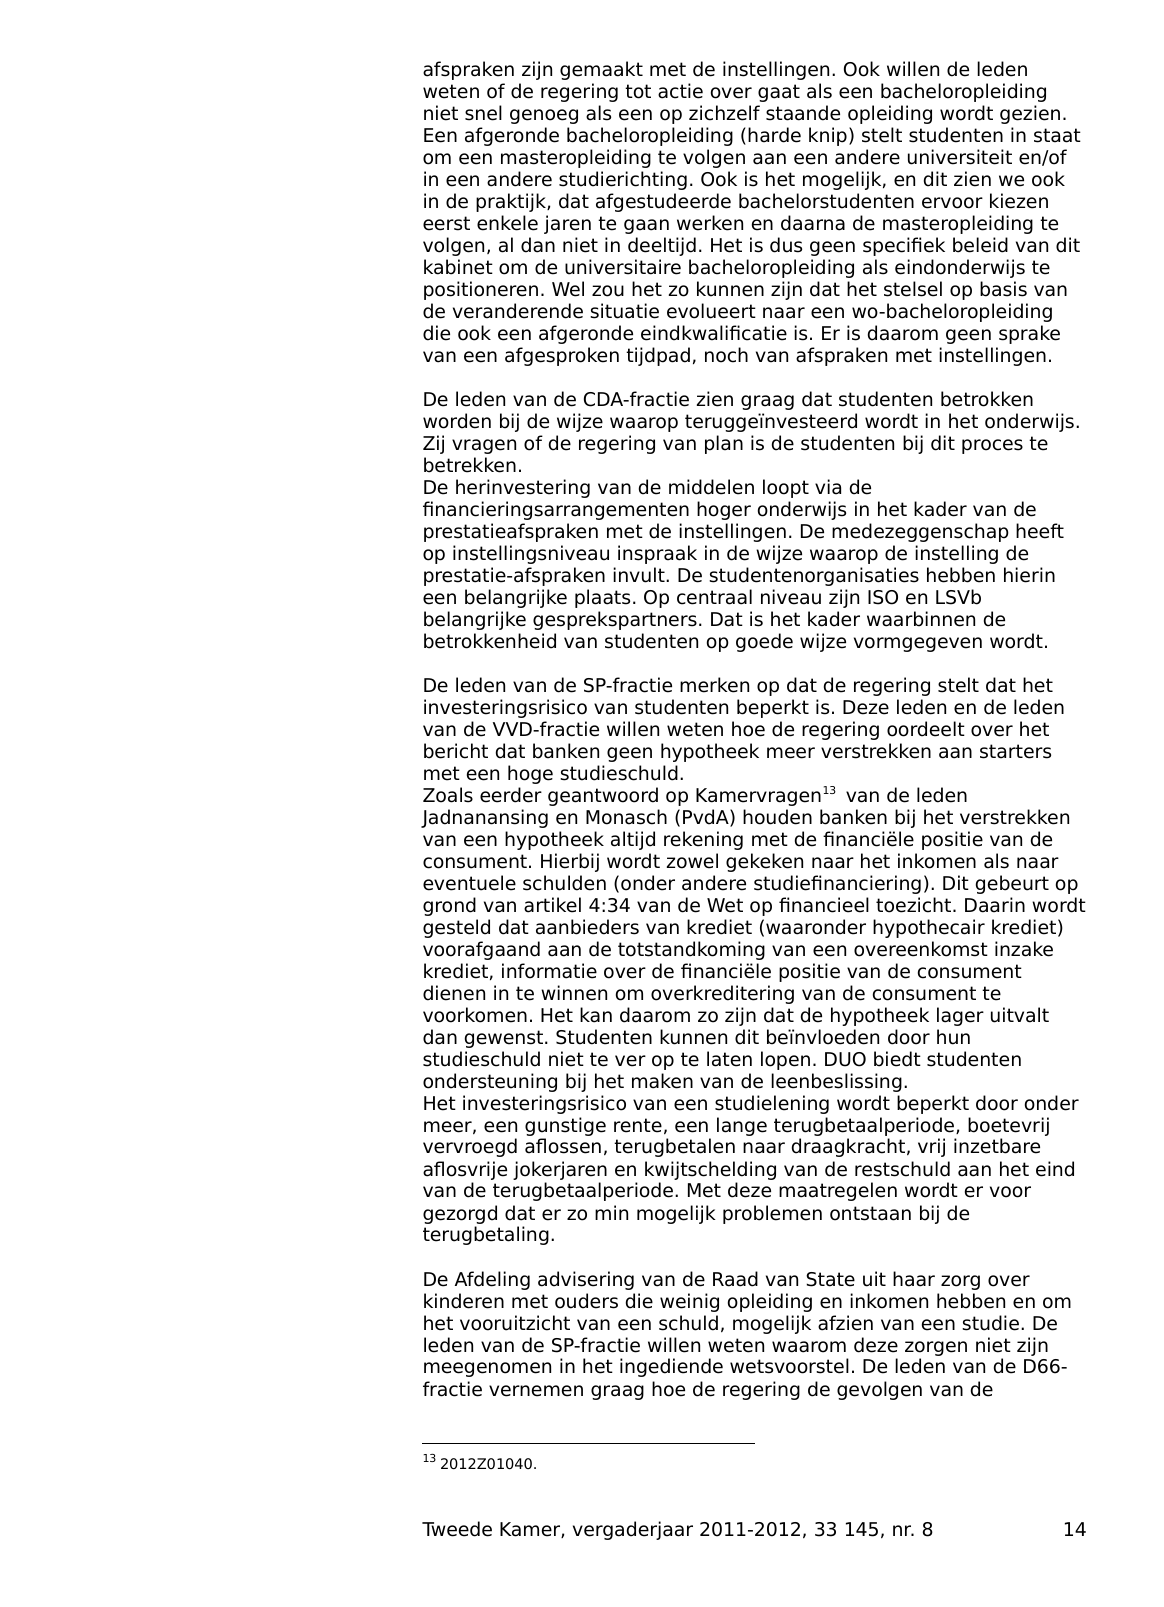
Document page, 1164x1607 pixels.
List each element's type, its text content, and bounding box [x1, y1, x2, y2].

text Het investeringsrisico van een studielening wordt beperkt door onder meer, een gunstige rente, een lange terugbetaalperiode, boetevrij vervroegd aflossen, terugbetalen naar draagkracht, vrij inzetbare aflosvrije jokerjaren en kwijtschelding van de restschuld aan het eind van de terugbetaalperiode. Met deze maatregelen wordt er voor gezorgd dat er zo min mogelijk problemen ontstaan bij de terugbetaling. [422, 1092, 1087, 1246]
text Een afgeronde bacheloropleiding (harde knip) stelt studenten in staat om een masteropleiding te volgen aan een andere universiteit en/of in een andere studierichting. Ook is het mogelijk, en dit zien we ook in de praktijk, dat afgestudeerde bachelorstudenten ervoor kiezen eerst enkele jaren te gaan werken en daarna de masteropleiding te volgen, al dan niet in deeltijd. Het is dus geen specifiek beleid van dit kabinet om de universitaire bacheloropleiding als eindonderwijs te positioneren. Wel zou het zo kunnen zijn dat het stelsel op basis van de veranderende situatie evolueert naar een wo-bacheloropleiding die ook een afgeronde eindkwalificatie is. Er is daarom geen sprake van een afgesproken tijdpad, noch van afspraken met instellingen. [422, 125, 1087, 367]
text Zoals eerder geantwoord op Kamervragen van de leden Jadnanansing en Monasch (PvdA) houden banken bij het verstrekken van een hypotheek altijd rekening met de financiële positie van de consument. Hierbij wordt zowel gekeken naar het inkomen als naar eventuele schulden (onder andere studiefinanciering). Dit gebeurt op grond van artikel 4:34 van de Wet op financieel toezicht. Daarin wordt gesteld dat aanbieders van krediet (waaronder hypothecair krediet) voorafgaand aan de totstandkoming van een overeenkomst inzake krediet, informatie over de financiële positie van de consument dienen in te winnen om overkreditering van de consument te voorkomen. Het kan daarom zo zijn dat de hypotheek lager uitvalt dan gewenst. Studenten kunnen dit beïnvloeden door hun studieschuld niet te ver op te laten lopen. DUO biedt studenten ondersteuning bij het maken van de leenbeslissing. [422, 785, 1087, 1092]
text De Afdeling advisering van de Raad van State uit haar zorg over kinderen met ouders die weinig opleiding en inkomen hebben en om het vooruitzicht van een schuld, mogelijk afzien van een studie. De leden van de SP-fractie willen weten waarom deze zorgen niet zijn meegenomen in het ingediende wetsvoorstel. De leden van de D66-fractie vernemen graag hoe de regering de gevolgen van de [422, 1268, 1087, 1400]
text De herinvestering van de middelen loopt via de financieringsarrangementen hoger onderwijs in het kader van de prestatieafspraken met de instellingen. De medezeggenschap heeft op instellingsniveau inspraak in de wijze waarop de instelling de prestatie-afspraken invult. De studentenorganisaties hebben hierin een belangrijke plaats. Op centraal niveau zijn ISO en LSVb belangrijke gesprekspartners. Dat is het kader waarbinnen de betrokkenheid van studenten op goede wijze vormgegeven wordt. [422, 477, 1087, 653]
text De leden van de SP-fractie merken op dat de regering stelt dat het investeringsrisico van studenten beperkt is. Deze leden en de leden van de VVD-fractie willen weten hoe de regering oordeelt over het bericht dat banken geen hypotheek meer verstrekken aan starters met een hoge studieschuld. [422, 675, 1087, 785]
text De leden van de CDA-fractie zien graag dat studenten betrokken worden bij de wijze waarop teruggeïnvesteerd wordt in het onderwijs. Zij vragen of de regering van plan is de studenten bij dit proces te betrekken. [422, 389, 1087, 477]
text afspraken zijn gemaakt met de instellingen. Ook willen de leden weten of de regering tot actie over gaat als een bacheloropleiding niet snel genoeg als een op zichzelf staande opleiding wordt gezien. [422, 59, 1087, 125]
text 2012Z01040. [422, 1452, 1087, 1474]
